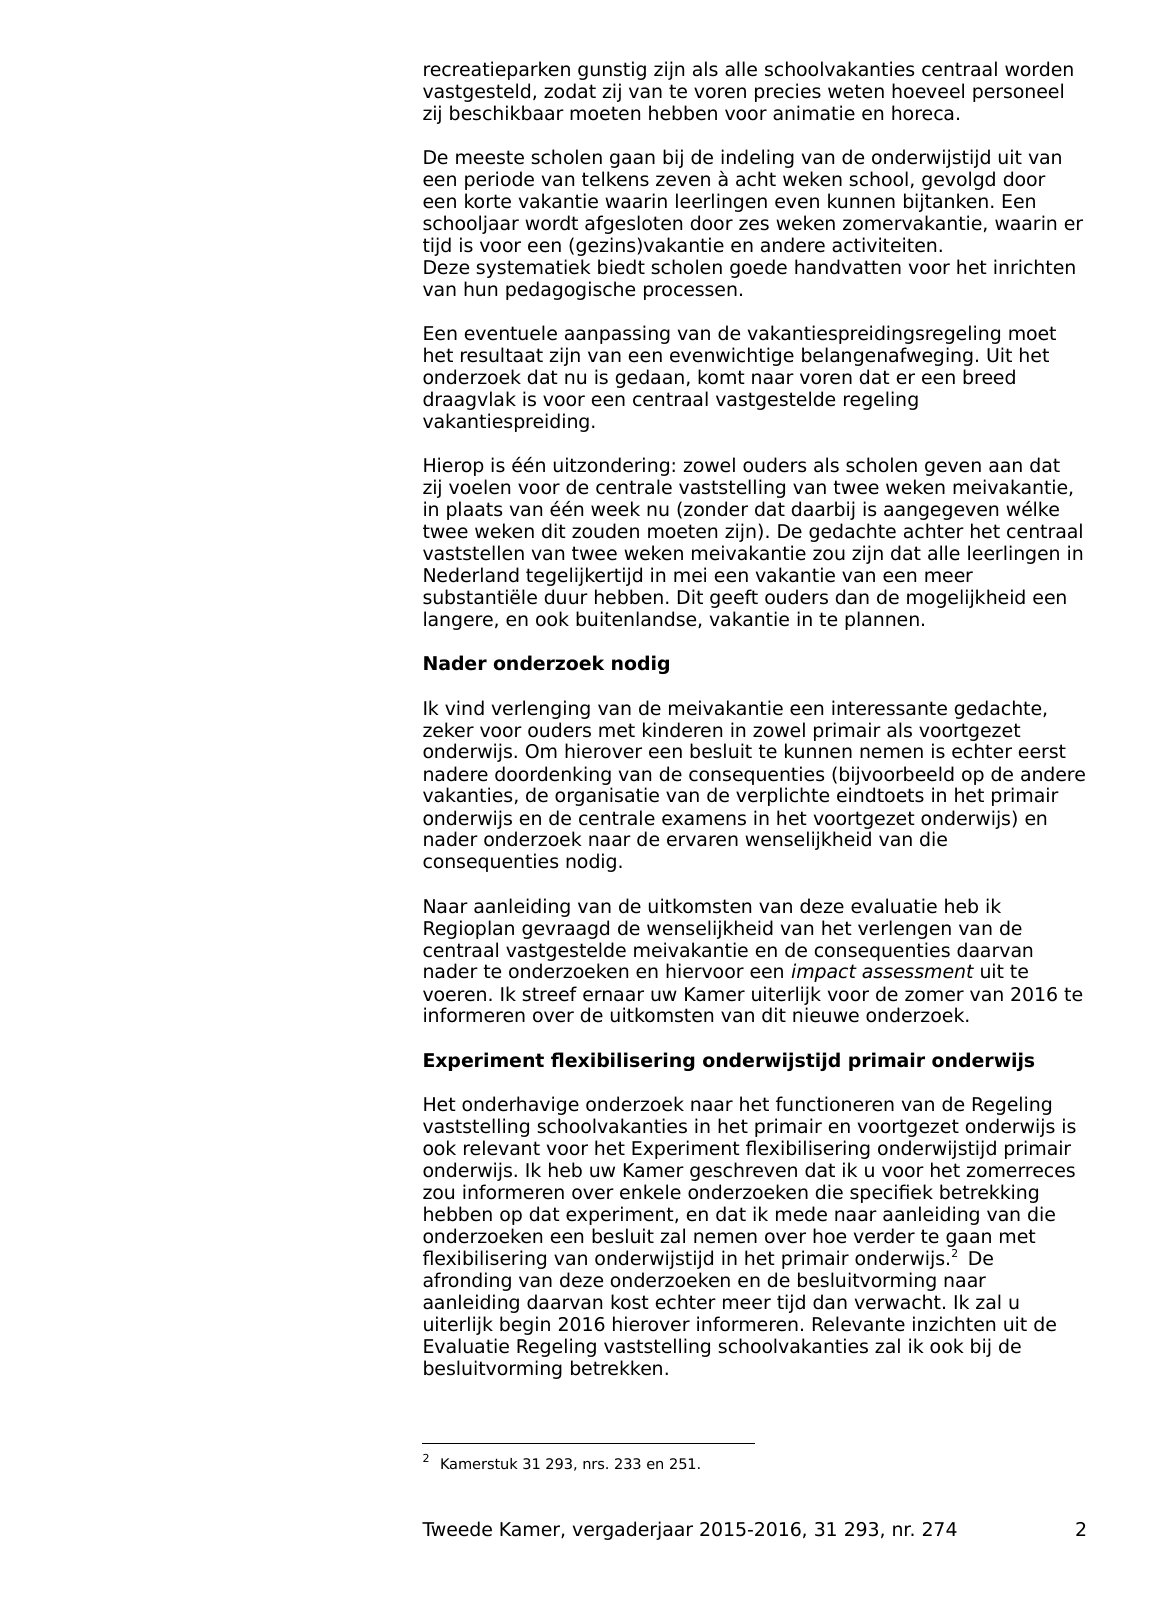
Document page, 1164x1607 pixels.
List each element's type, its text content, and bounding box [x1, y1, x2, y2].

text Deze systematiek biedt scholen goede handvatten voor het inrichten van hun pedagogische processen. [422, 257, 1087, 301]
text Een eventuele aanpassing van de vakantiespreidingsregeling moet het resultaat zijn van een evenwichtige belangenafweging. Uit het onderzoek dat nu is gedaan, komt naar voren dat er een breed draagvlak is voor een centraal vastgestelde regeling vakantiespreiding. [422, 323, 1087, 433]
text Kamerstuk 31 293, nrs. 233 en 251. [422, 1452, 1087, 1474]
text Naar aanleiding van de uitkomsten van deze evaluatie heb ik Regioplan gevraagd de wenselijkheid van het verlengen van de centraal vastgestelde meivakantie en de consequenties daarvan nader te onderzoeken en hiervoor een impact assessment uit te voeren. Ik streef ernaar uw Kamer uiterlijk voor de zomer van 2016 te informeren over de uitkomsten van dit nieuwe onderzoek. [422, 896, 1087, 1027]
text De meeste scholen gaan bij de indeling van de onderwijstijd uit van een periode van telkens zeven à acht weken school, gevolgd door een korte vakantie waarin leerlingen even kunnen bijtanken. Een schooljaar wordt afgesloten door zes weken zomervakantie, waarin er tijd is voor een (gezins)vakantie en andere activiteiten. [422, 147, 1087, 257]
subtitle Experiment flexibilisering onderwijstijd primair onderwijs [422, 1049, 1087, 1072]
text Ik vind verlenging van de meivakantie een interessante gedachte, zeker voor ouders met kinderen in zowel primair als voortgezet onderwijs. Om hierover een besluit te kunnen nemen is echter eerst nadere doordenking van de consequenties (bijvoorbeeld op de andere vakanties, de organisatie van de verplichte eindtoets in het primair onderwijs en de centrale examens in het voortgezet onderwijs) en nader onderzoek naar de ervaren wenselijkheid van die consequenties nodig. [422, 697, 1087, 873]
text Het onderhavige onderzoek naar het functioneren van de Regeling vaststelling schoolvakanties in het primair en voortgezet onderwijs is ook relevant voor het Experiment flexibilisering onderwijstijd primair onderwijs. Ik heb uw Kamer geschreven dat ik u voor het zomerreces zou informeren over enkele onderzoeken die specifiek betrekking hebben op dat experiment, en dat ik mede naar aanleiding van die onderzoeken een besluit zal nemen over hoe verder te gaan met flexibilisering van onderwijstijd in het primair onderwijs. De afronding van deze onderzoeken en de besluitvorming naar aanleiding daarvan kost echter meer tijd dan verwacht. Ik zal u uiterlijk begin 2016 hierover informeren. Relevante inzichten uit de Evaluatie Regeling vaststelling schoolvakanties zal ik ook bij de besluitvorming betrekken. [422, 1094, 1087, 1379]
text recreatieparken gunstig zijn als alle schoolvakanties centraal worden vastgesteld, zodat zij van te voren precies weten hoeveel personeel zij beschikbaar moeten hebben voor animatie en horeca. [422, 59, 1087, 125]
subtitle Nader onderzoek nodig [422, 653, 1087, 675]
text Hierop is één uitzondering: zowel ouders als scholen geven aan dat zij voelen voor de centrale vaststelling van twee weken meivakantie, in plaats van één week nu (zonder dat daarbij is aangegeven wélke twee weken dit zouden moeten zijn). De gedachte achter het centraal vaststellen van twee weken meivakantie zou zijn dat alle leerlingen in Nederland tegelijkertijd in mei een vakantie van een meer substantiële duur hebben. Dit geeft ouders dan de mogelijkheid een langere, en ook buitenlandse, vakantie in te plannen. [422, 455, 1087, 631]
